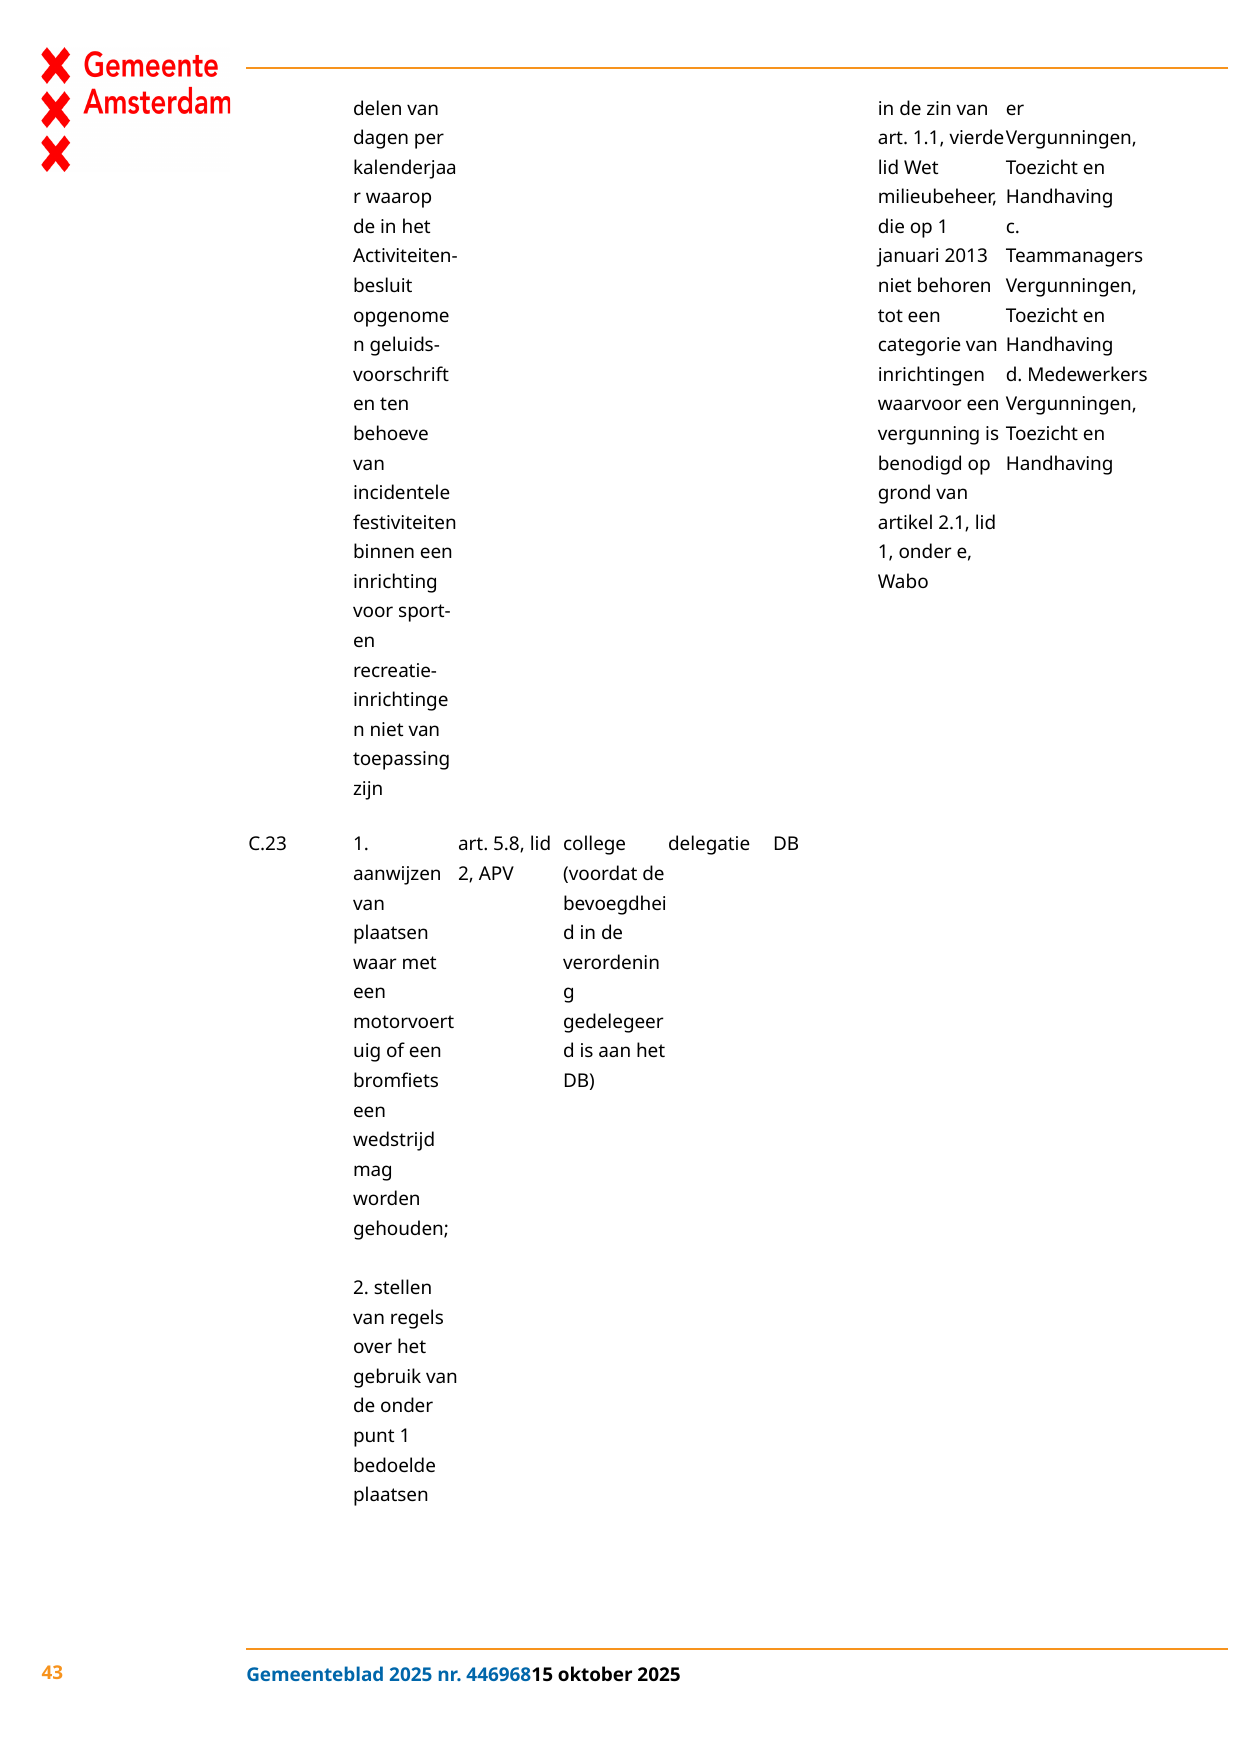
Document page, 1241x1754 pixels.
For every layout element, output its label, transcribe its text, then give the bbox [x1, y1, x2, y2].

table_cell DB [773, 801, 878, 1507]
table_cell C.23 [248, 801, 353, 1507]
table_cell [878, 801, 1006, 1507]
table_cell delegatie [668, 801, 773, 1507]
picture [41, 47, 231, 172]
table_cell in de zin van art. 1.1, vierde lid Wet milieubeheer, die op 1 januari 2013 niet behoren tot een categorie van inrichtingen waarvoor een vergunning is benodigd op grond van artikel 2.1, lid 1, onder e, Wabo [878, 95, 1006, 801]
table_cell [458, 95, 563, 801]
table_cell 1. aanwijzen van plaatsen waar met een motorvoertuig of een bromfiets een wedstrijd mag worden gehouden; 2. stellen van regels over het gebruik van de onder punt 1 bedoelde plaatsen [353, 801, 458, 1507]
table_cell [773, 95, 878, 801]
table_cell delen van dagen per kalenderjaar waarop de in het Activiteiten-besluit opgenomen geluids-voorschriften ten behoeve van incidentele festiviteiten binnen een inrichting voor sport- en recreatie-inrichtingen niet van toepassing zijn [353, 95, 458, 801]
table_cell [1006, 801, 1152, 1507]
table_cell er Vergunningen, Toezicht en Handhaving c. Teammanagers Vergunningen, Toezicht en Handhaving d. Medewerkers Vergunningen, Toezicht en Handhaving [1006, 95, 1152, 801]
table_cell [248, 95, 353, 801]
table_cell college (voordat de bevoegdheid in de verordening gedelegeerd is aan het DB) [563, 801, 668, 1507]
table_cell art. 5.8, lid 2, APV [458, 801, 563, 1507]
table_cell [668, 95, 773, 801]
table_cell [563, 95, 668, 801]
